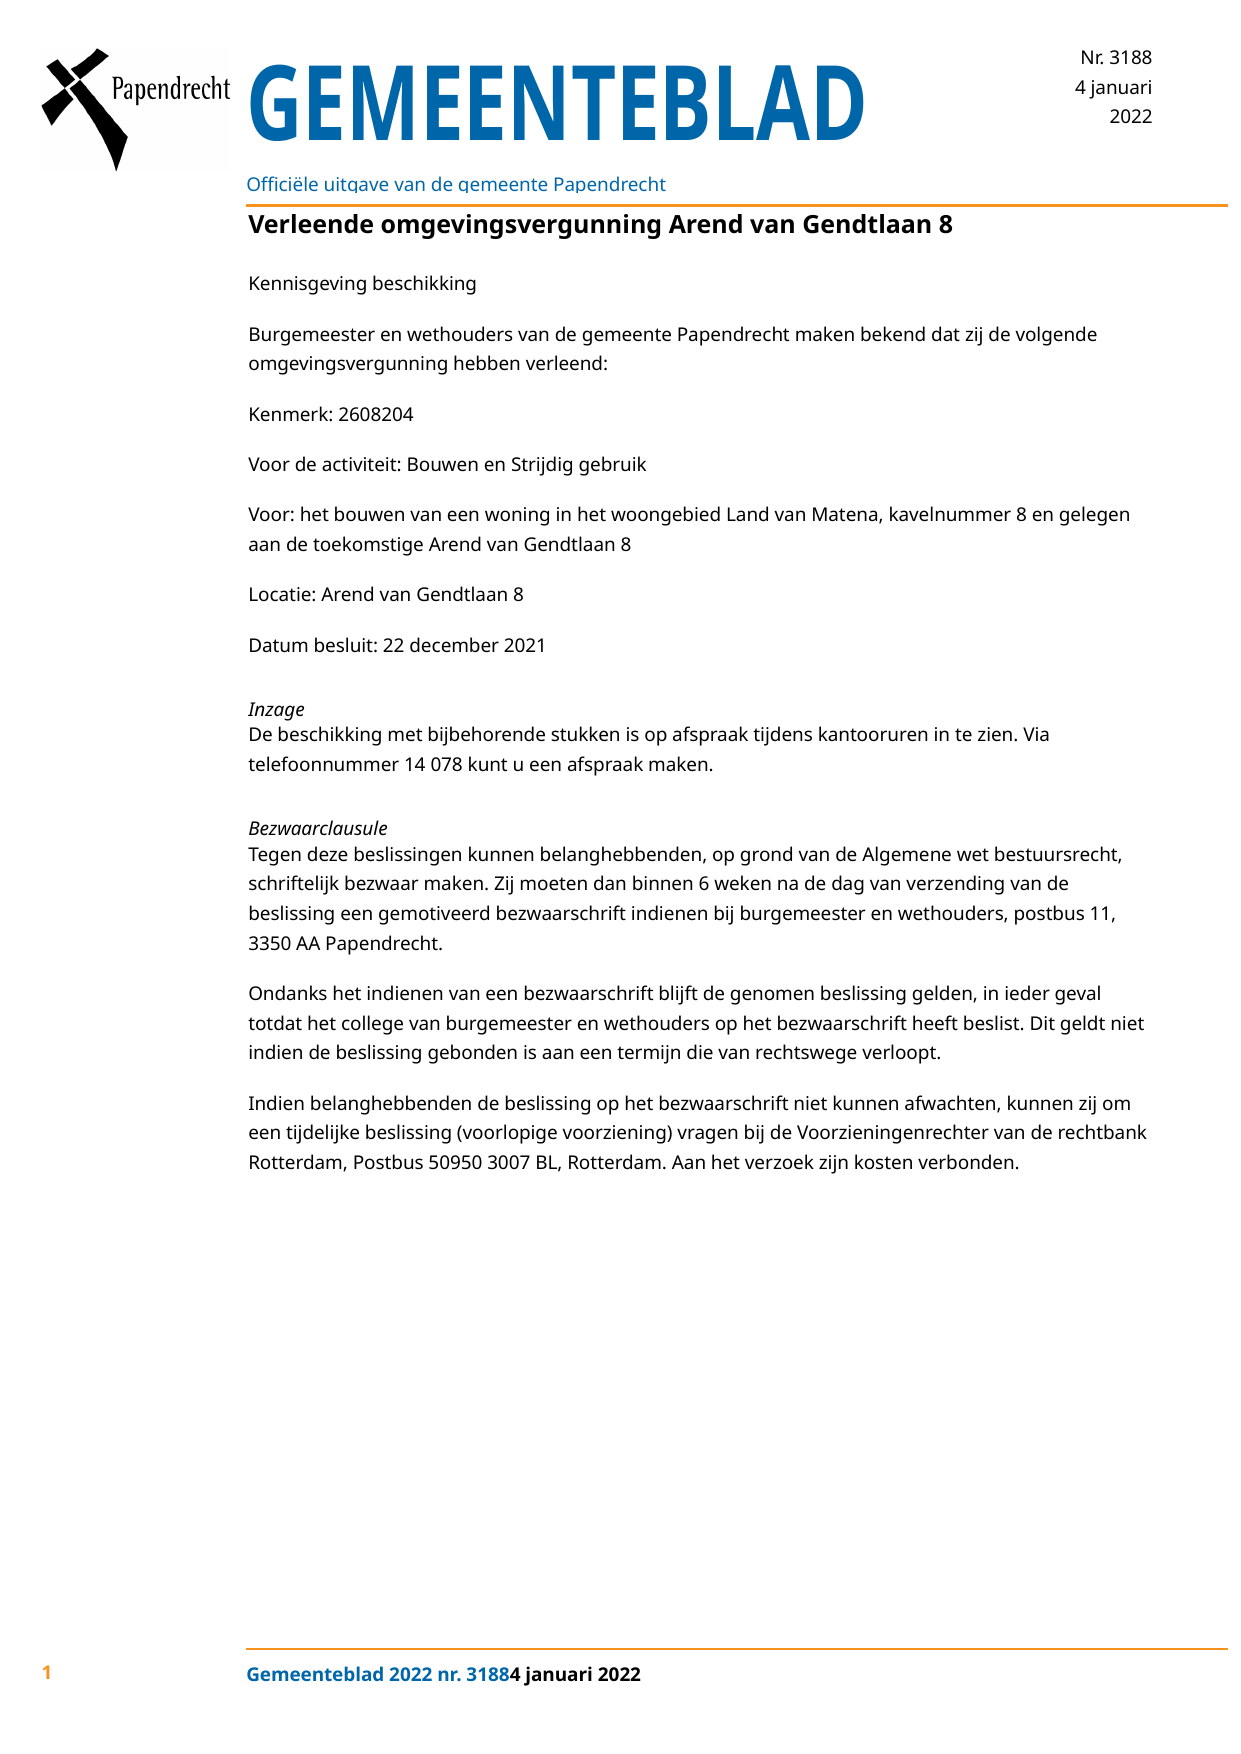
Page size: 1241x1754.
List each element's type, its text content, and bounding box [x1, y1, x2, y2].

text Ondanks het indienen van een bezwaarschrift blijft de genomen beslissing gelden, in ieder geval totdat het college van burgemeester en wethouders op het bezwaarschrift heeft beslist. Dit geldt niet indien de beslissing gebonden is aan een termijn die van rechtswege verloopt. [248, 980, 1152, 1065]
text Kennisgeving beschikking [248, 270, 1152, 296]
text Verleende omgevingsvergunning Arend van Gendtlaan 8 [248, 207, 1152, 241]
text Bezwaarclausule [248, 815, 1152, 841]
text Datum besluit: 22 december 2021 [248, 632, 1152, 658]
text Voor de activiteit: Bouwen en Strijdig gebruik [248, 451, 1152, 477]
text Voor: het bouwen van een woning in het woongebied Land van Matena, kavelnummer 8 en gelegen aan de toekomstige Arend van Gendtlaan 8 [248, 502, 1152, 557]
text Kenmerk: 2608204 [248, 401, 1152, 426]
text Tegen deze beslissingen kunnen belanghebbenden, op grond van de Algemene wet bestuursrecht, schriftelijk bezwaar maken. Zij moeten dan binnen 6 weken na de dag van verzending van de beslissing een gemotiveerd bezwaarschrift indienen bij burgemeester en wethouders, postbus 11, 3350 AA Papendrecht. [248, 841, 1152, 955]
text De beschikking met bijbehorende stukken is op afspraak tijdens kantooruren in te zien. Via telefoonnummer 14 078 kunt u een afspraak maken. [248, 722, 1152, 777]
text Locatie: Arend van Gendtlaan 8 [248, 582, 1152, 607]
text Indien belanghebbenden de beslissing op het bezwaarschrift niet kunnen afwachten, kunnen zij om een tijdelijke beslissing (voorlopige voorziening) vragen bij de Voorzieningenrechter van de rechtbank Rotterdam, Postbus 50950 3007 BL, Rotterdam. Aan het verzoek zijn kosten verbonden. [248, 1090, 1152, 1174]
text Burgemeester en wethouders van de gemeente Papendrecht maken bekend dat zij de volgende omgevingsvergunning hebben verleend: [248, 321, 1152, 376]
picture [41, 47, 231, 172]
text Inzage [248, 696, 1152, 722]
